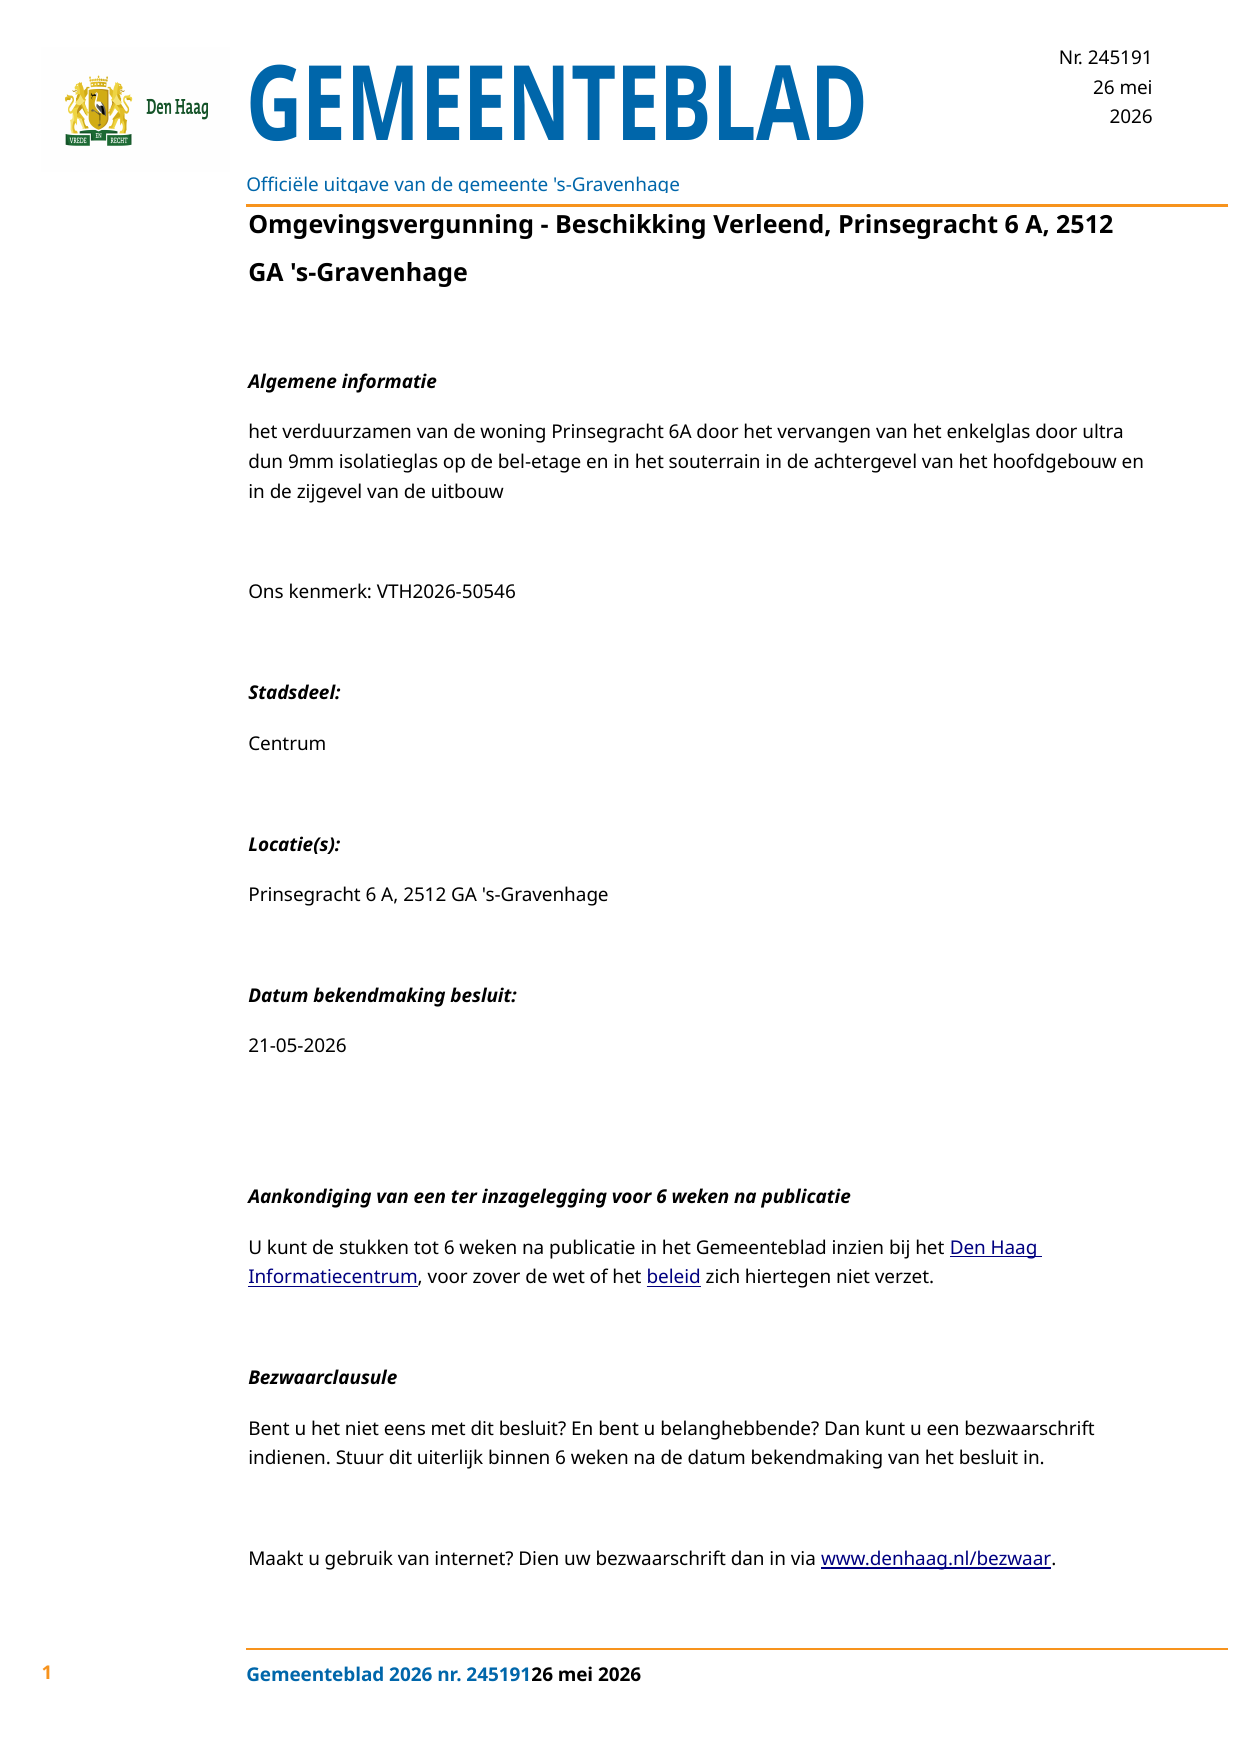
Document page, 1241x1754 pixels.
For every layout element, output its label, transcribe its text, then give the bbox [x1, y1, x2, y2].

text Ons kenmerk: VTH2026-50546 [248, 579, 1152, 604]
text U kunt de stukken tot 6 weken na publicatie in het Gemeenteblad inzien bij het Den Haag Informatiecentrum, voor zover de wet of het beleid zich hiertegen niet verzet. [248, 1234, 1152, 1289]
text Stadsdeel: [248, 679, 1152, 705]
text Prinsegracht 6 A, 2512 GA 's-Gravenhage [248, 881, 1152, 907]
text Maakt u gebruik van internet? Dien uw bezwaarschrift dan in via www.denhaag.nl/bezwaar. [248, 1545, 1152, 1571]
text Bezwaarclausule [248, 1364, 1152, 1390]
text Centrum [248, 730, 1152, 756]
text Omgevingsvergunning - Beschikking Verleend, Prinsegracht 6 A, 2512 GA 's-Gravenhage [248, 207, 1152, 288]
text Bent u het niet eens met dit besluit? En bent u belanghebbende? Dan kunt u een bezwaarschrift indienen. Stuur dit uiterlijk binnen 6 weken na de datum bekendmaking van het besluit in. [248, 1415, 1152, 1470]
picture [41, 47, 231, 172]
text Locatie(s): [248, 831, 1152, 857]
text Datum bekendmaking besluit: [248, 982, 1152, 1008]
text Aankondiging van een ter inzagelegging voor 6 weken na publicatie [248, 1184, 1152, 1209]
text Algemene informatie [248, 368, 1152, 394]
text het verduurzamen van de woning Prinsegracht 6A door het vervangen van het enkelglas door ultra dun 9mm isolatieglas op de bel-etage en in het souterrain in de achtergevel van het hoofdgebouw en in de zijgevel van de uitbouw [248, 419, 1152, 504]
text 21-05-2026 [248, 1032, 1152, 1058]
